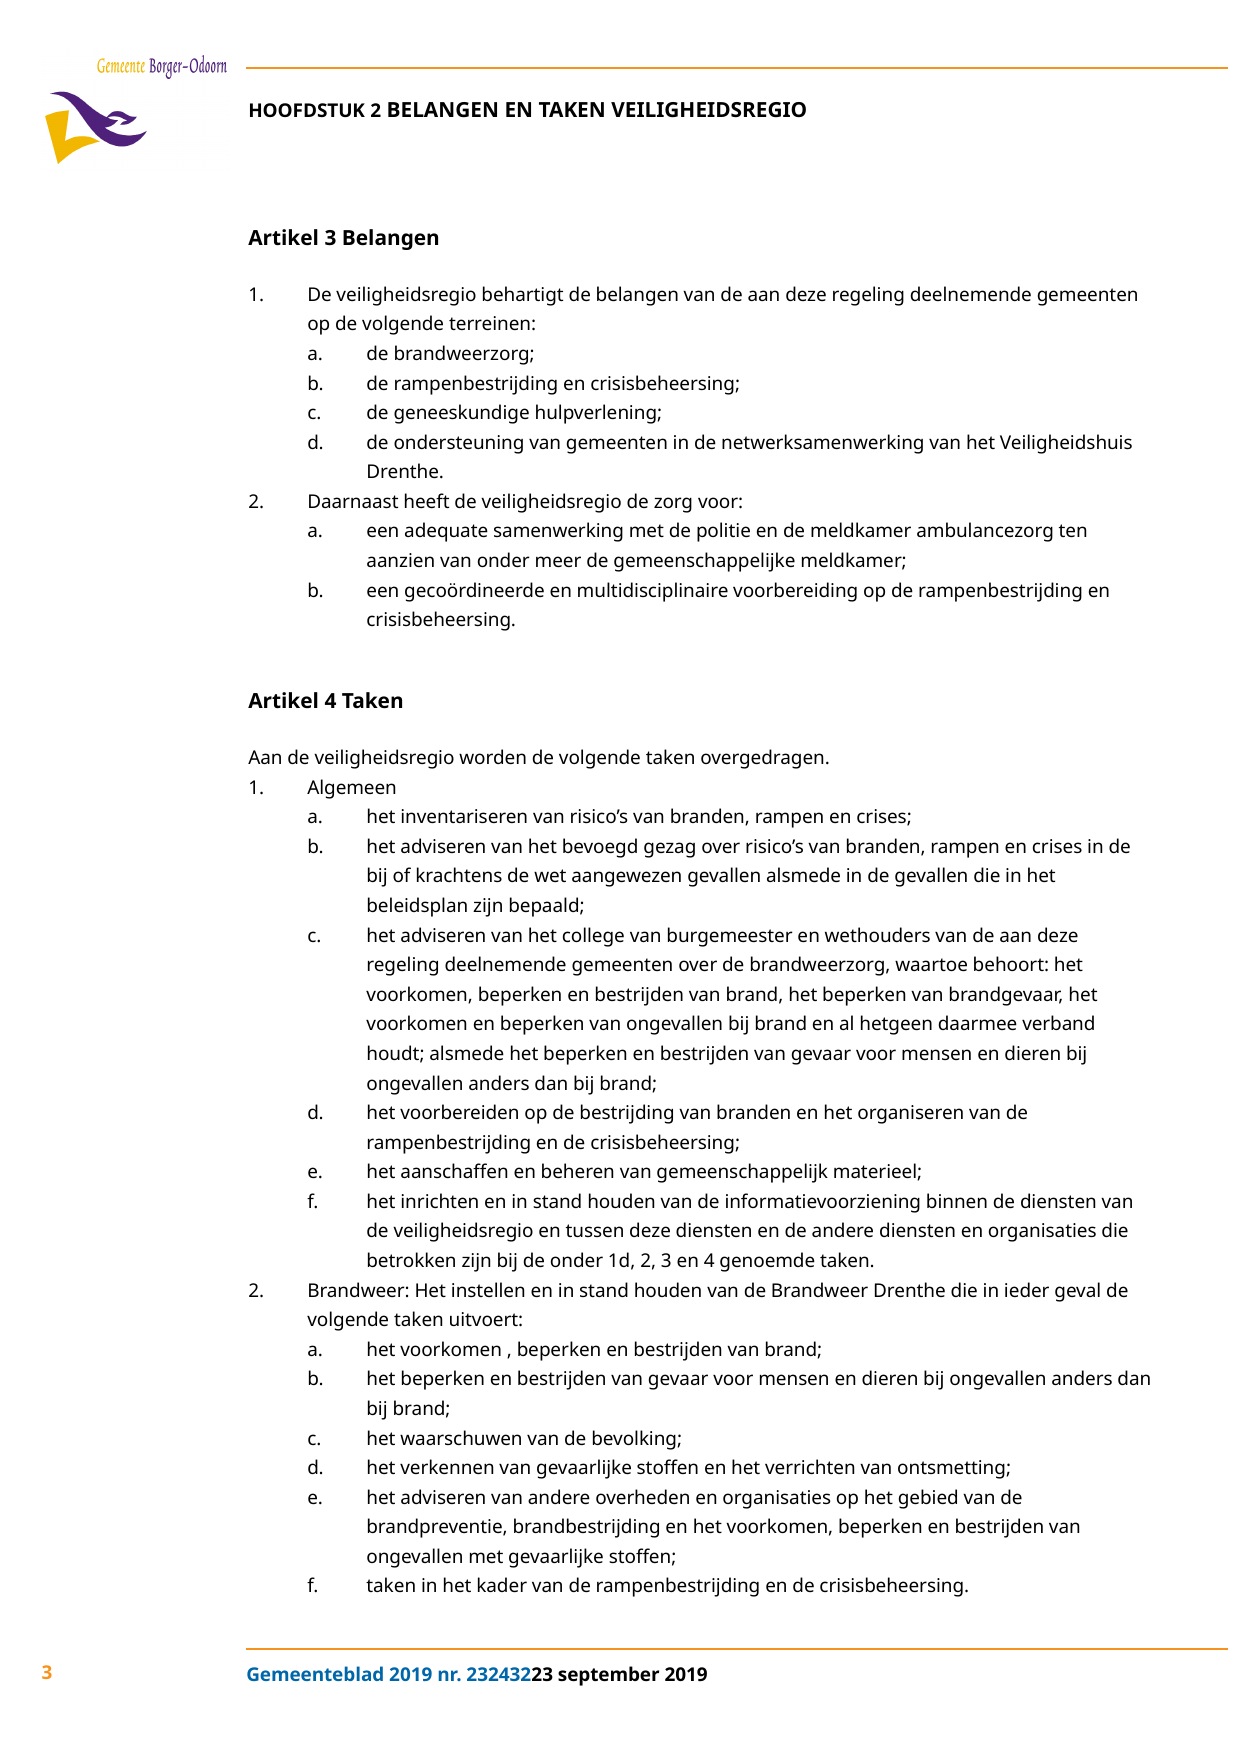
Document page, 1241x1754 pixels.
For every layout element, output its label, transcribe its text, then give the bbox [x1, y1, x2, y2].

list het inrichten en in stand houden van de informatievoorziening binnen de diensten van de veiligheidsregio en tussen deze diensten en de andere diensten en organisaties die betrokken zijn bij de onder 1d, 2, 3 en 4 genoemde taken. [307, 1188, 1152, 1273]
list De veiligheidsregio behartigt de belangen van de aan deze regeling deelnemende gemeenten op de volgende terreinen: [248, 281, 1152, 336]
list het aanschaffen en beheren van gemeenschappelijk materieel; [307, 1158, 1152, 1184]
text HOOFDSTUK 2 BELANGEN EN TAKEN VEILIGHEIDSREGIO [248, 95, 1152, 123]
text Artikel 4 Taken [248, 686, 1152, 715]
list de geneeskundige hulpverlening; [307, 399, 1152, 425]
list het adviseren van het college van burgemeester en wethouders van de aan deze regeling deelnemende gemeenten over de brandweerzorg, waartoe behoort: het voorkomen, beperken en bestrijden van brand, het beperken van brandgevaar, het voorkomen en beperken van ongevallen bij brand en al hetgeen daarmee verband houdt; alsmede het beperken en bestrijden van gevaar voor mensen en dieren bij ongevallen anders dan bij brand; [307, 922, 1152, 1096]
text Aan de veiligheidsregio worden de volgende taken overgedragen. [248, 744, 1152, 770]
list de ondersteuning van gemeenten in de netwerksamenwerking van het Veiligheidshuis Drenthe. [307, 429, 1152, 484]
list het adviseren van andere overheden en organisaties op het gebied van de brandpreventie, brandbestrijding en het voorkomen, beperken en bestrijden van ongevallen met gevaarlijke stoffen; [307, 1484, 1152, 1569]
picture [41, 47, 231, 172]
list de brandweerzorg; [307, 340, 1152, 366]
list het verkennen van gevaarlijke stoffen en het verrichten van ontsmetting; [307, 1454, 1152, 1480]
list het adviseren van het bevoegd gezag over risico’s van branden, rampen en crises in de bij of krachtens de wet aangewezen gevallen alsmede in de gevallen die in het beleidsplan zijn bepaald; [307, 833, 1152, 918]
list de rampenbestrijding en crisisbeheersing; [307, 370, 1152, 395]
list het waarschuwen van de bevolking; [307, 1425, 1152, 1451]
list het voorkomen , beperken en bestrijden van brand; [307, 1336, 1152, 1362]
text Artikel 3 Belangen [248, 223, 1152, 251]
list taken in het kader van de rampenbestrijding en de crisisbeheersing. [307, 1573, 1152, 1598]
list het inventariseren van risico’s van branden, rampen en crises; [307, 803, 1152, 829]
list een adequate samenwerking met de politie en de meldkamer ambulancezorg ten aanzien van onder meer de gemeenschappelijke meldkamer; [307, 518, 1152, 573]
list een gecoördineerde en multidisciplinaire voorbereiding op de rampenbestrijding en crisisbeheersing. [307, 577, 1152, 632]
list het beperken en bestrijden van gevaar voor mensen en dieren bij ongevallen anders dan bij brand; [307, 1366, 1152, 1421]
list het voorbereiden op de bestrijding van branden en het organiseren van de rampenbestrijding en de crisisbeheersing; [307, 1099, 1152, 1155]
list Algemeen [248, 774, 1152, 800]
list Daarnaast heeft de veiligheidsregio de zorg voor: [248, 488, 1152, 514]
list Brandweer: Het instellen en in stand houden van de Brandweer Drenthe die in ieder geval de volgende taken uitvoert: [248, 1277, 1152, 1332]
